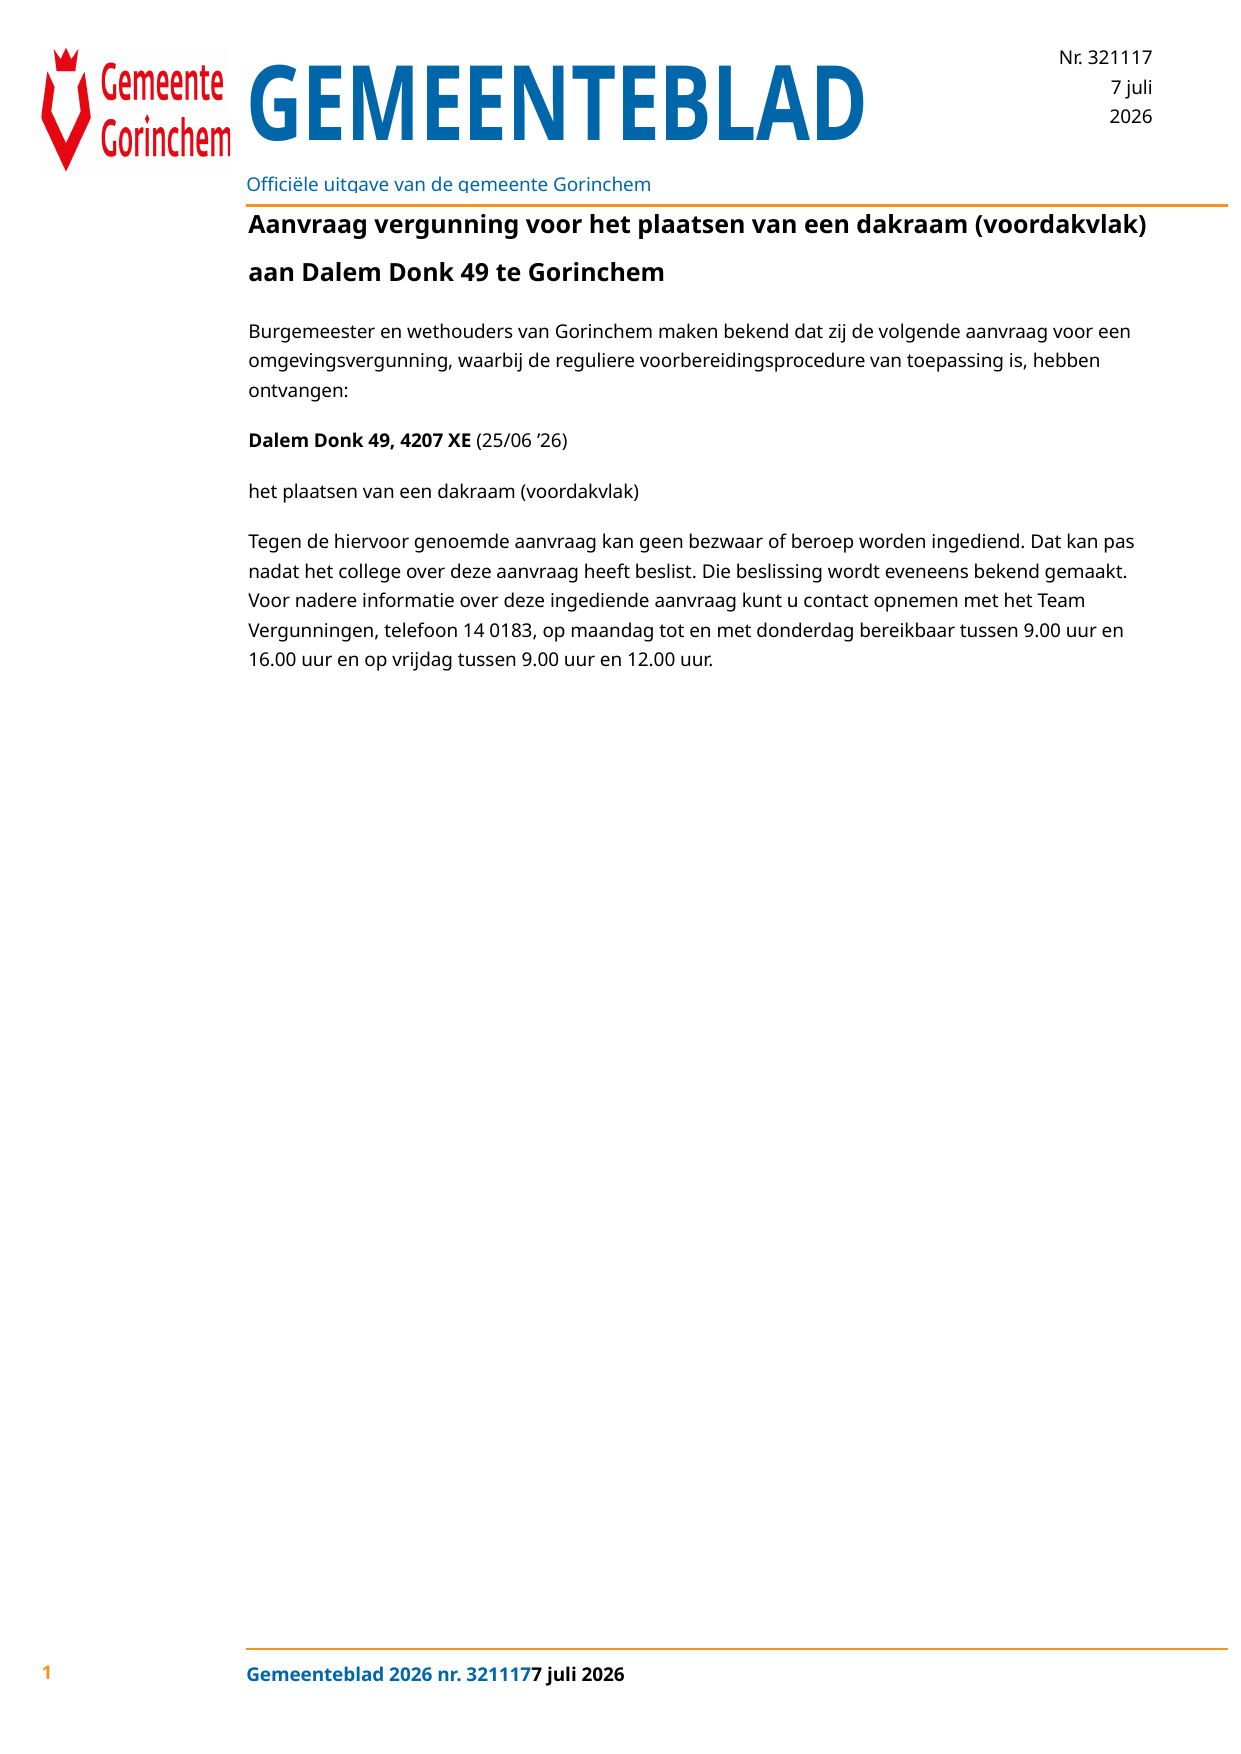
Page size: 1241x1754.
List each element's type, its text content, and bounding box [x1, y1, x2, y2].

text Burgemeester en wethouders van Gorinchem maken bekend dat zij de volgende aanvraag voor een omgevingsvergunning, waarbij de reguliere voorbereidingsprocedure van toepassing is, hebben ontvangen: [248, 318, 1152, 403]
picture [41, 47, 231, 172]
text Dalem Donk 49, 4207 XE (25/06 ’26) [248, 427, 1152, 453]
text Aanvraag vergunning voor het plaatsen van een dakraam (voordakvlak) aan Dalem Donk 49 te Gorinchem [248, 207, 1152, 288]
text het plaatsen van een dakraam (voordakvlak) [248, 478, 1152, 504]
text Tegen de hiervoor genoemde aanvraag kan geen bezwaar of beroep worden ingediend. Dat kan pas nadat het college over deze aanvraag heeft beslist. Die beslissing wordt eveneens bekend gemaakt. Voor nadere informatie over deze ingediende aanvraag kunt u contact opnemen met het Team Vergunningen, telefoon 14 0183, op maandag tot en met donderdag bereikbaar tussen 9.00 uur en 16.00 uur en op vrijdag tussen 9.00 uur en 12.00 uur. [248, 528, 1152, 672]
